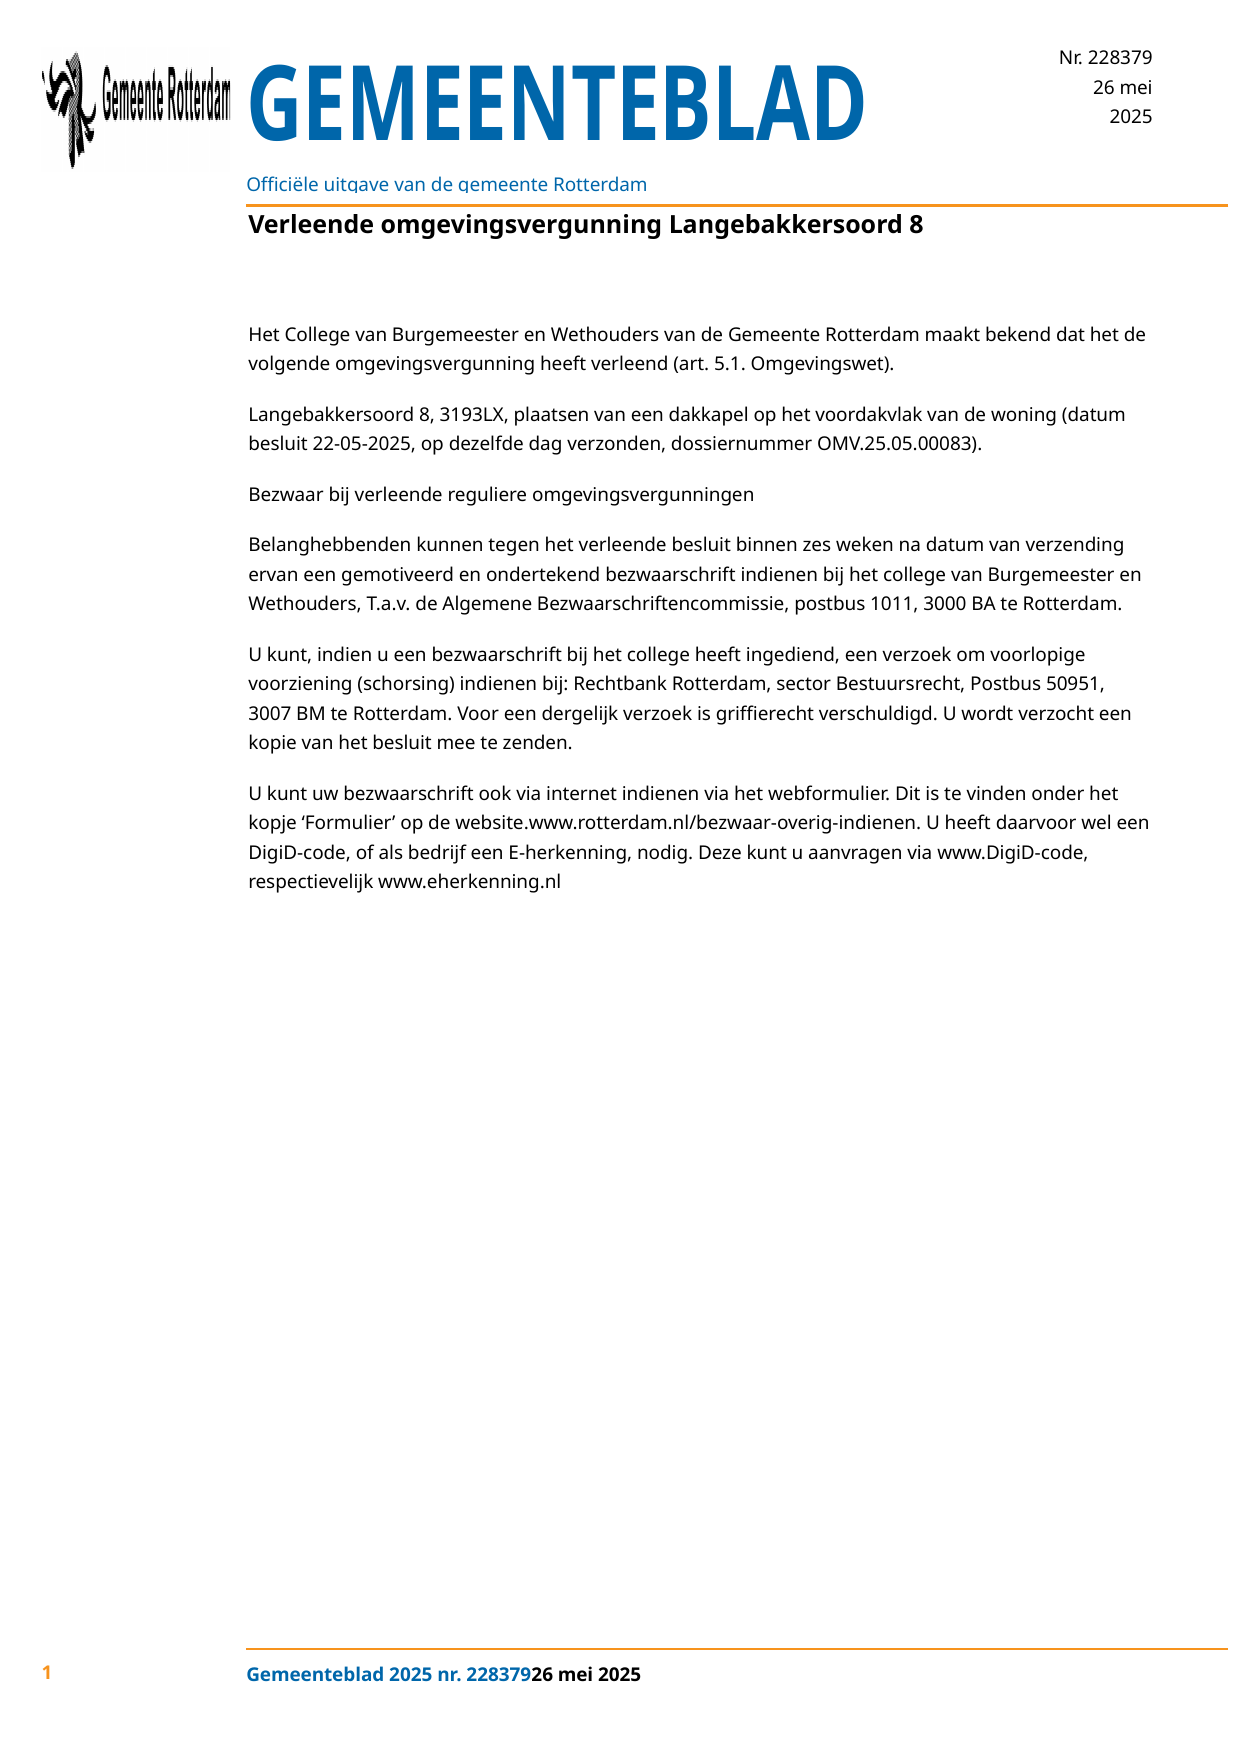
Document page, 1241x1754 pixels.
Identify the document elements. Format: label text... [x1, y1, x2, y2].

text Het College van Burgemeester en Wethouders van de Gemeente Rotterdam maakt bekend dat het de volgende omgevingsvergunning heeft verleend (art. 5.1. Omgevingswet). [248, 321, 1152, 376]
text Bezwaar bij verleende reguliere omgevingsvergunningen [248, 481, 1152, 506]
picture [41, 47, 231, 172]
text U kunt, indien u een bezwaarschrift bij het college heeft ingediend, een verzoek om voorlopige voorziening (schorsing) indienen bij: Rechtbank Rotterdam, sector Bestuursrecht, Postbus 50951, 3007 BM te Rotterdam. Voor een dergelijk verzoek is griffierecht verschuldigd. U wordt verzocht een kopie van het besluit mee te zenden. [248, 641, 1152, 755]
text Verleende omgevingsvergunning Langebakkersoord 8 [248, 207, 1152, 241]
text Langebakkersoord 8, 3193LX, plaatsen van een dakkapel op het voordakvlak van de woning (datum besluit 22-05-2025, op dezelfde dag verzonden, dossiernummer OMV.25.05.00083). [248, 401, 1152, 456]
text Belanghebbenden kunnen tegen het verleende besluit binnen zes weken na datum van verzending ervan een gemotiveerd en ondertekend bezwaarschrift indienen bij het college van Burgemeester en Wethouders, T.a.v. de Algemene Bezwaarschriftencommissie, postbus 1011, 3000 BA te Rotterdam. [248, 531, 1152, 616]
text U kunt uw bezwaarschrift ook via internet indienen via het webformulier. Dit is te vinden onder het kopje ‘Formulier’ op de website.www.rotterdam.nl/bezwaar-overig-indienen. U heeft daarvoor wel een DigiD-code, of als bedrijf een E-herkenning, nodig. Deze kunt u aanvragen via www.DigiD-code, respectievelijk www.eherkenning.nl [248, 780, 1152, 894]
